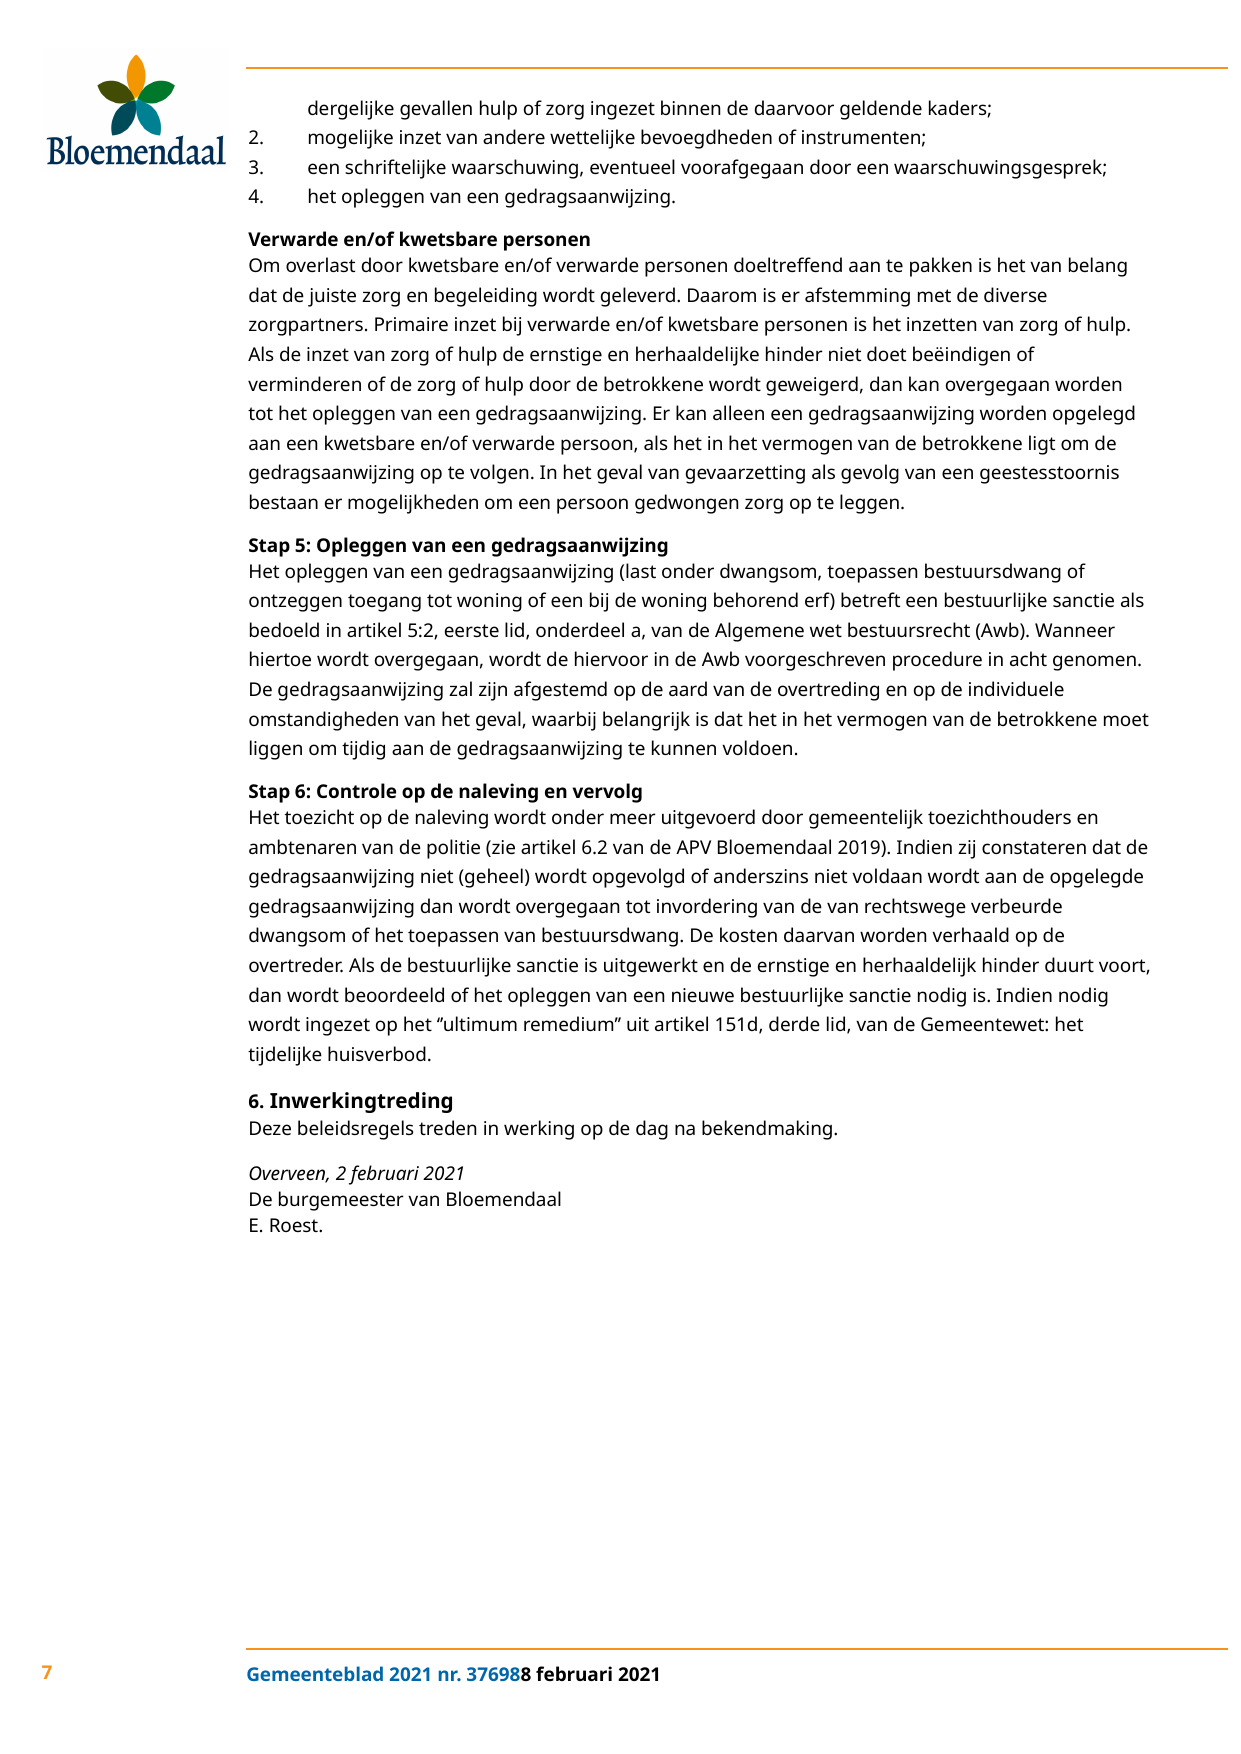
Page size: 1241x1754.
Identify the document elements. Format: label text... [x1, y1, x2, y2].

list dergelijke gevallen hulp of zorg ingezet binnen de daarvoor geldende kaders; [248, 95, 1152, 121]
list een schriftelijke waarschuwing, eventueel voorafgegaan door een waarschuwingsgesprek; [248, 154, 1152, 180]
picture [41, 47, 231, 172]
text Overveen, 2 februari 2021 [248, 1161, 1152, 1186]
text E. Roest. [248, 1212, 1152, 1238]
text Verwarde en/of kwetsbare personen [248, 227, 1152, 252]
text Het toezicht op de naleving wordt onder meer uitgevoerd door gemeentelijk toezichthouders en ambtenaren van de politie (zie artikel 6.2 van de APV Bloemendaal 2019). Indien zij constateren dat de gedragsaanwijzing niet (geheel) wordt opgevolgd of anderszins niet voldaan wordt aan de opgelegde gedragsaanwijzing dan wordt overgegaan tot invordering van de van rechtswege verbeurde dwangsom of het toepassen van bestuursdwang. De kosten daarvan worden verhaald op de overtreder. Als de bestuurlijke sanctie is uitgewerkt en de ernstige en herhaaldelijk hinder duurt voort, dan wordt beoordeeld of het opleggen van een nieuwe bestuurlijke sanctie nodig is. Indien nodig wordt ingezet op het ‘’ultimum remedium’’ uit artikel 151d, derde lid, van de Gemeentewet: het tijdelijke huisverbod. [248, 804, 1152, 1067]
list mogelijke inzet van andere wettelijke bevoegdheden of instrumenten; [248, 124, 1152, 150]
text Om overlast door kwetsbare en/of verwarde personen doeltreffend aan te pakken is het van belang dat de juiste zorg en begeleiding wordt geleverd. Daarom is er afstemming met de diverse zorgpartners. Primaire inzet bij verwarde en/of kwetsbare personen is het inzetten van zorg of hulp. Als de inzet van zorg of hulp de ernstige en herhaaldelijke hinder niet doet beëindigen of verminderen of de zorg of hulp door de betrokkene wordt geweigerd, dan kan overgegaan worden tot het opleggen van een gedragsaanwijzing. Er kan alleen een gedragsaanwijzing worden opgelegd aan een kwetsbare en/of verwarde persoon, als het in het vermogen van de betrokkene ligt om de gedragsaanwijzing op te volgen. In het geval van gevaarzetting als gevolg van een geestesstoornis bestaan er mogelijkheden om een persoon gedwongen zorg op te leggen. [248, 252, 1152, 515]
text Stap 6: Controle op de naleving en vervolg [248, 778, 1152, 804]
text Stap 5: Opleggen van een gedragsaanwijzing [248, 532, 1152, 558]
text 6. Inwerkingtreding [248, 1087, 1152, 1115]
list het opleggen van een gedragsaanwijzing. [248, 183, 1152, 209]
text De burgemeester van Bloemendaal [248, 1186, 1152, 1212]
text Het opleggen van een gedragsaanwijzing (last onder dwangsom, toepassen bestuursdwang of ontzeggen toegang tot woning of een bij de woning behorend erf) betreft een bestuurlijke sanctie als bedoeld in artikel 5:2, eerste lid, onderdeel a, van de Algemene wet bestuursrecht (Awb). Wanneer hiertoe wordt overgegaan, wordt de hiervoor in de Awb voorgeschreven procedure in acht genomen. De gedragsaanwijzing zal zijn afgestemd op de aard van de overtreding en op de individuele omstandigheden van het geval, waarbij belangrijk is dat het in het vermogen van de betrokkene moet liggen om tijdig aan de gedragsaanwijzing te kunnen voldoen. [248, 558, 1152, 761]
text Deze beleidsregels treden in werking op de dag na bekendmaking. [248, 1115, 1152, 1141]
